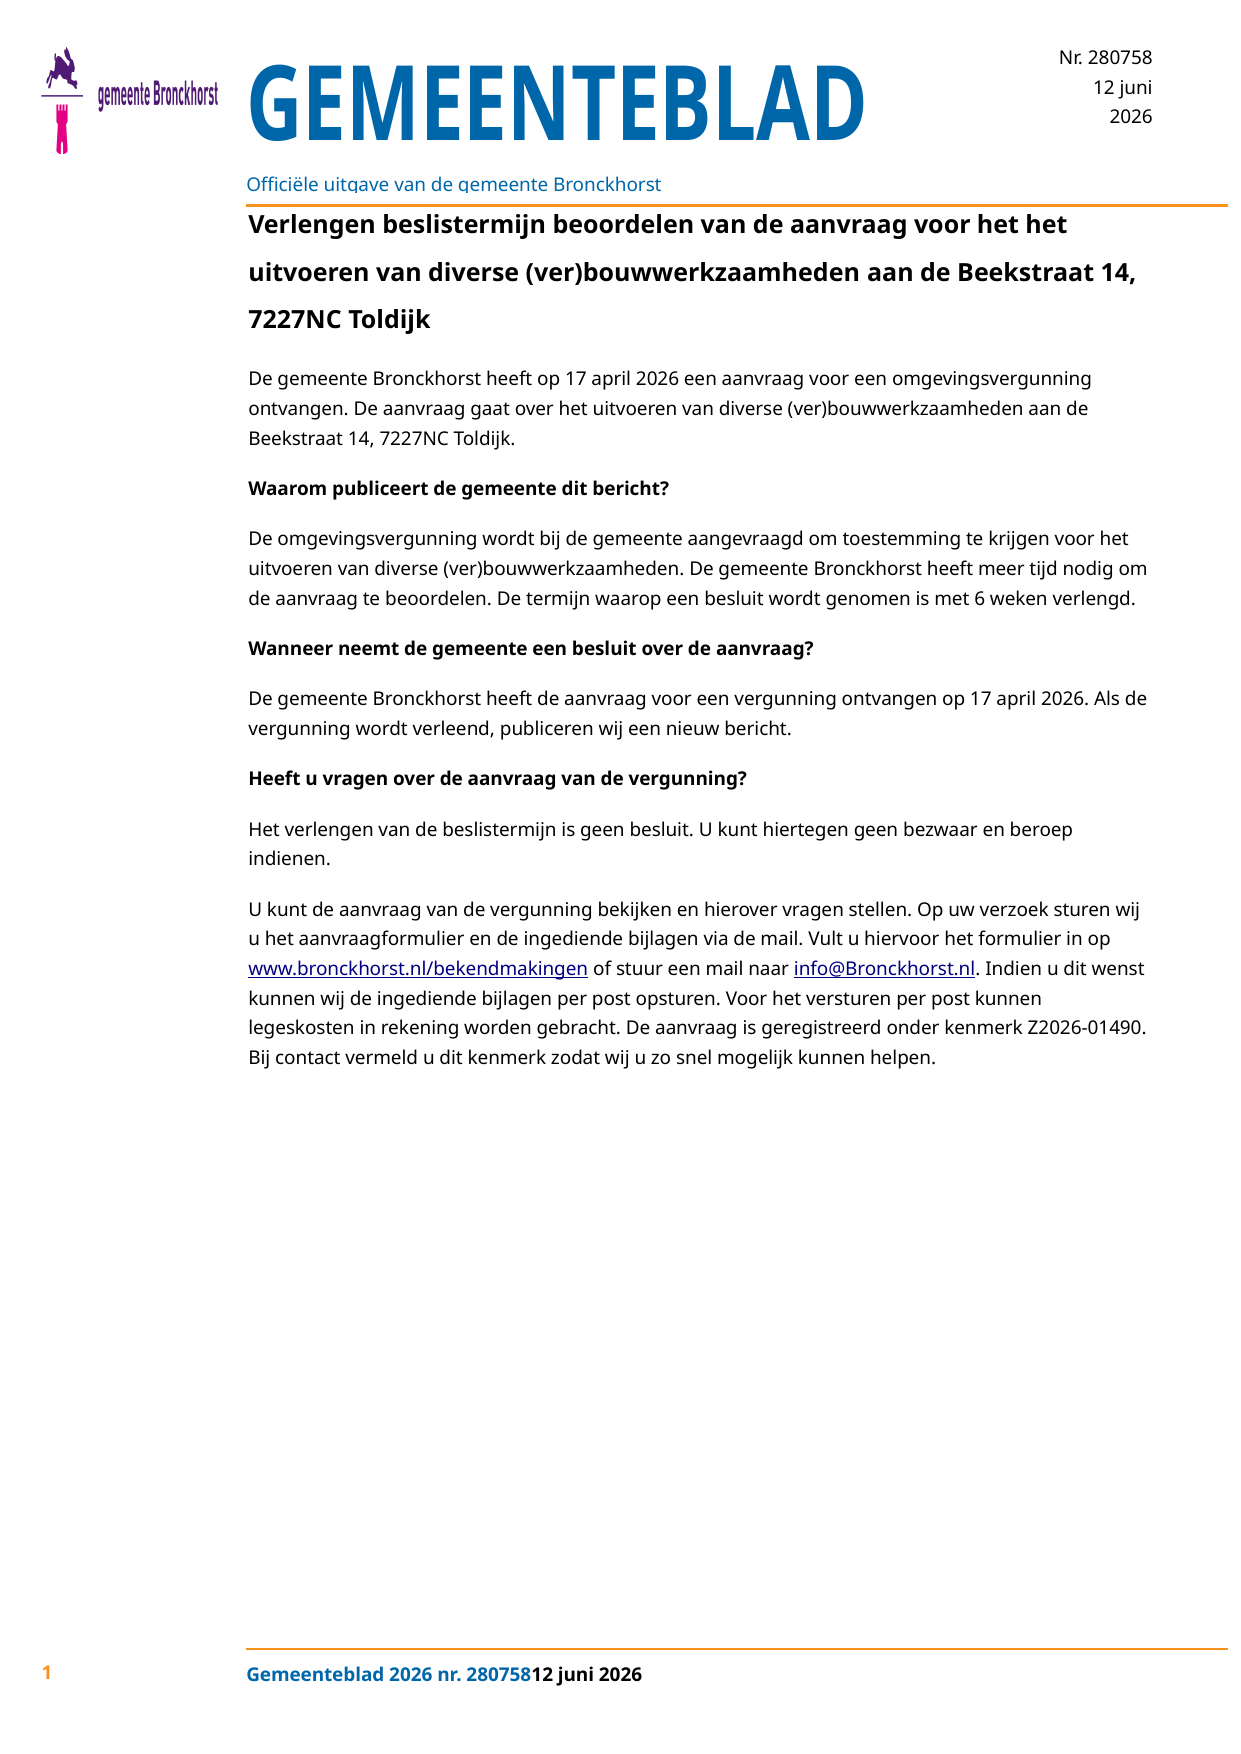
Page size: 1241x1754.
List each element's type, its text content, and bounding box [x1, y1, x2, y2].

text Wanneer neemt de gemeente een besluit over de aanvraag? [248, 635, 1152, 661]
text De gemeente Bronckhorst heeft op 17 april 2026 een aanvraag voor een omgevingsvergunning ontvangen. De aanvraag gaat over het uitvoeren van diverse (ver)bouwwerkzaamheden aan de Beekstraat 14, 7227NC Toldijk. [248, 366, 1152, 450]
text U kunt de aanvraag van de vergunning bekijken en hierover vragen stellen. Op uw verzoek sturen wij u het aanvraagformulier en de ingediende bijlagen via de mail. Vult u hiervoor het formulier in op www.bronckhorst.nl/bekendmakingen of stuur een mail naar info@Bronckhorst.nl. Indien u dit wenst kunnen wij de ingediende bijlagen per post opsturen. Voor het versturen per post kunnen legeskosten in rekening worden gebracht. De aanvraag is geregistreerd onder kenmerk Z2026-01490. Bij contact vermeld u dit kenmerk zodat wij u zo snel mogelijk kunnen helpen. [248, 896, 1152, 1069]
text De omgevingsvergunning wordt bij de gemeente aangevraagd om toestemming te krijgen voor het uitvoeren van diverse (ver)bouwwerkzaamheden. De gemeente Bronckhorst heeft meer tijd nodig om de aanvraag te beoordelen. De termijn waarop een besluit wordt genomen is met 6 weken verlengd. [248, 526, 1152, 610]
text Heeft u vragen over de aanvraag van de vergunning? [248, 766, 1152, 791]
text Verlengen beslistermijn beoordelen van de aanvraag voor het het uitvoeren van diverse (ver)bouwwerkzaamheden aan de Beekstraat 14, 7227NC Toldijk [248, 207, 1152, 336]
text De gemeente Bronckhorst heeft de aanvraag voor een vergunning ontvangen op 17 april 2026. Als de vergunning wordt verleend, publiceren wij een nieuw bericht. [248, 686, 1152, 741]
picture [41, 47, 231, 172]
text Het verlengen van de beslistermijn is geen besluit. U kunt hiertegen geen bezwaar en beroep indienen. [248, 816, 1152, 871]
text Waarom publiceert de gemeente dit bericht? [248, 475, 1152, 501]
